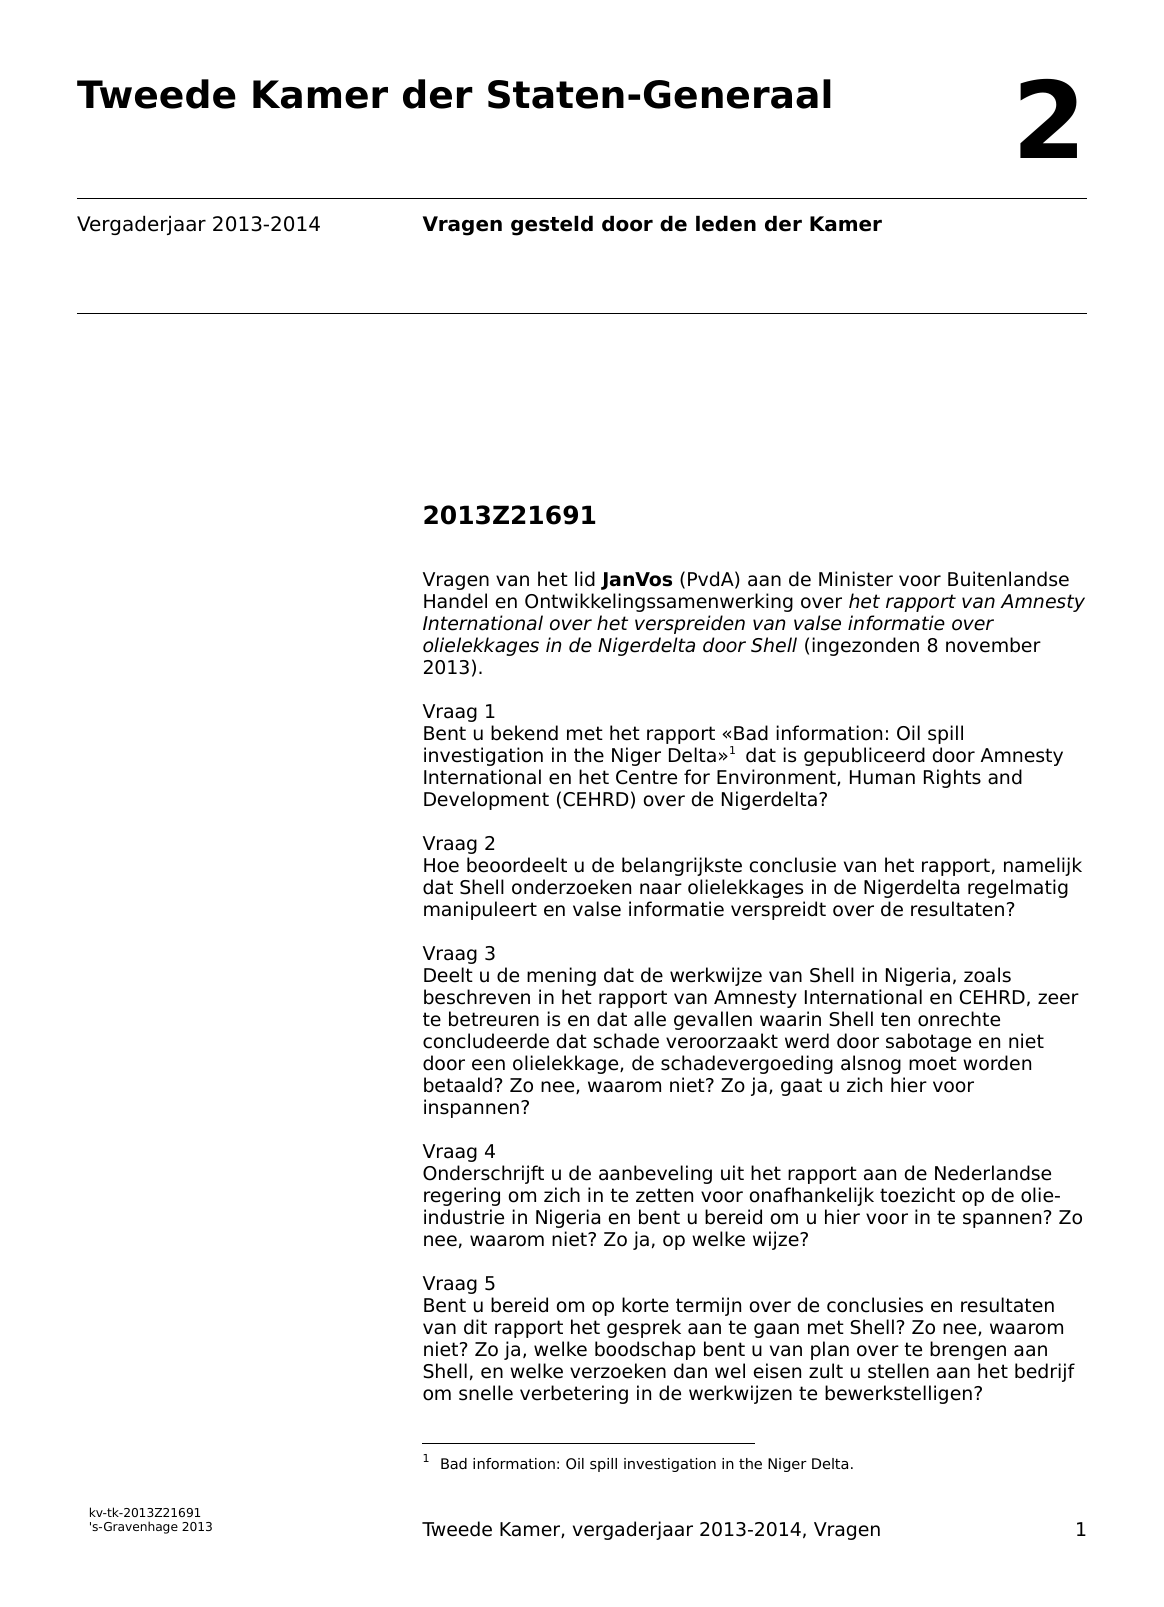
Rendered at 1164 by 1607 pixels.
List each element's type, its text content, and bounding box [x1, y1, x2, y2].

table_cell Vragen gesteld door de leden der Kamer [422, 199, 1087, 313]
text Hoe beoordeelt u de belangrijkste conclusie van het rapport, namelijk dat Shell onderzoeken naar olielekkages in de Nigerdelta regelmatig manipuleert en valse informatie verspreidt over de resultaten? [422, 855, 1087, 921]
text Bent u bereid om op korte termijn over de conclusies en resultaten van dit rapport het gesprek aan te gaan met Shell? Zo nee, waarom niet? Zo ja, welke boodschap bent u van plan over te brengen aan Shell, en welke verzoeken dan wel eisen zult u stellen aan het bedrijf om snelle verbetering in de werkwijzen te bewerkstelligen? [422, 1295, 1087, 1405]
table_header Tweede Kamer der Staten-Generaal [77, 59, 886, 198]
table_header 2 [886, 59, 1087, 198]
table_cell Vergaderjaar 2013-2014 [77, 199, 422, 313]
text Vraag 4 [422, 1141, 1087, 1163]
text Onderschrijft u de aanbeveling uit het rapport aan de Nederlandse regering om zich in te zetten voor onafhankelijk toezicht op de olie-industrie in Nigeria en bent u bereid om u hier voor in te spannen? Zo nee, waarom niet? Zo ja, op welke wijze? [422, 1163, 1087, 1251]
text 2013Z21691 [422, 501, 1087, 531]
text Bad information: Oil spill investigation in the Niger Delta. [422, 1452, 1087, 1474]
text Vraag 1 [422, 701, 1087, 723]
text Vraag 3 [422, 943, 1087, 965]
text Vraag 5 [422, 1273, 1087, 1295]
text Bent u bekend met het rapport «Bad information: Oil spill investigation in the Niger Delta» dat is gepubliceerd door Amnesty International en het Centre for Environment, Human Rights and Development (CEHRD) over de Nigerdelta? [422, 723, 1087, 811]
text Vragen van het lid JanVos (PvdA) aan de Minister voor Buitenlandse Handel en Ontwikkelingssamenwerking over het rapport van Amnesty International over het verspreiden van valse informatie over olielekkages in de Nigerdelta door Shell (ingezonden 8 november 2013). [422, 569, 1087, 679]
text 's-Gravenhage 2013 [88, 1520, 323, 1534]
text Deelt u de mening dat de werkwijze van Shell in Nigeria, zoals beschreven in het rapport van Amnesty International en CEHRD, zeer te betreuren is en dat alle gevallen waarin Shell ten onrechte concludeerde dat schade veroorzaakt werd door sabotage en niet door een olielekkage, de schadevergoeding alsnog moet worden betaald? Zo nee, waarom niet? Zo ja, gaat u zich hier voor inspannen? [422, 965, 1087, 1119]
text kv-tk-2013Z21691 [88, 1506, 323, 1520]
text Vraag 2 [422, 833, 1087, 855]
